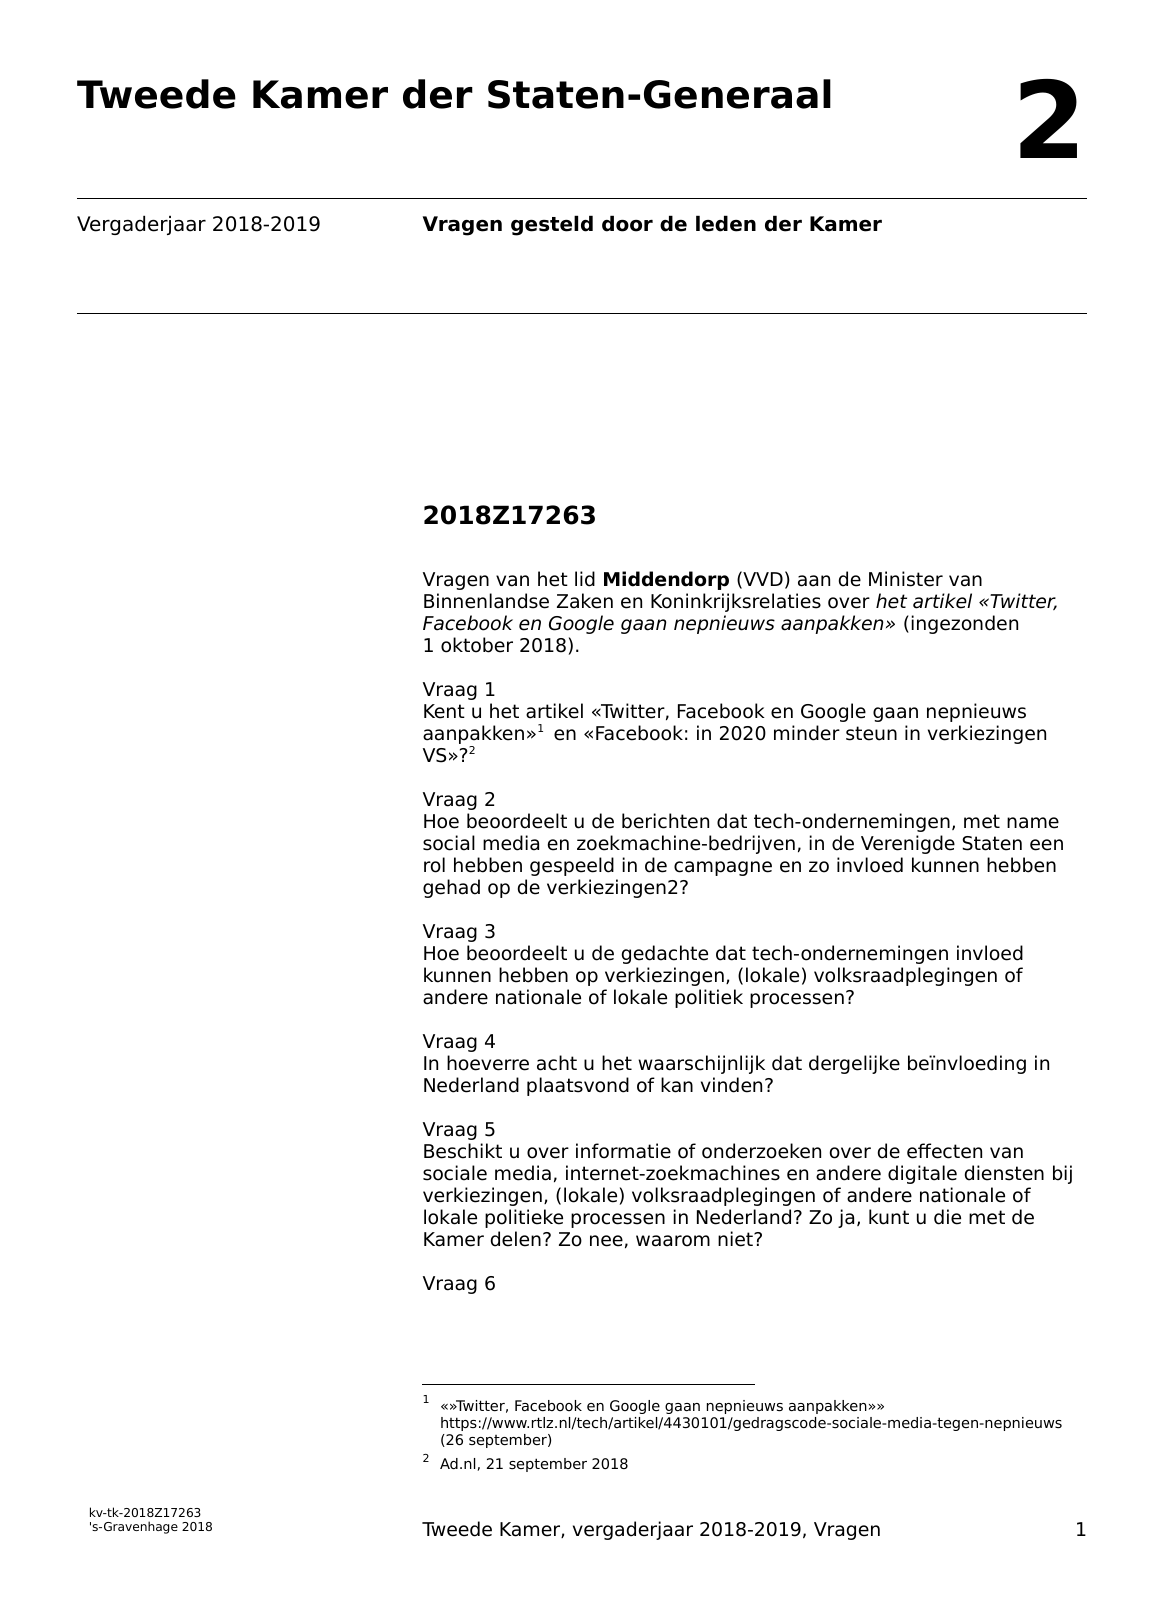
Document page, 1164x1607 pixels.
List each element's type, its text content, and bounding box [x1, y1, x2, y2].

table_cell Vergaderjaar 2018-2019 [77, 199, 422, 313]
text Vraag 3 [422, 921, 1087, 943]
text Vraag 6 [422, 1273, 1087, 1295]
text 's-Gravenhage 2018 [88, 1520, 323, 1534]
text Vragen van het lid Middendorp (VVD) aan de Minister van Binnenlandse Zaken en Koninkrijksrelaties over het artikel «Twitter, Facebook en Google gaan nepnieuws aanpakken» (ingezonden 1 oktober 2018). [422, 569, 1087, 657]
text kv-tk-2018Z17263 [88, 1506, 323, 1520]
text 2018Z17263 [422, 501, 1087, 531]
text Vraag 2 [422, 789, 1087, 811]
text Vraag 1 [422, 679, 1087, 701]
text Ad.nl, 21 september 2018 [422, 1452, 1087, 1474]
text Beschikt u over informatie of onderzoeken over de effecten van sociale media, internet-zoekmachines en andere digitale diensten bij verkiezingen, (lokale) volksraadplegingen of andere nationale of lokale politieke processen in Nederland? Zo ja, kunt u die met de Kamer delen? Zo nee, waarom niet? [422, 1141, 1087, 1251]
text Kent u het artikel «Twitter, Facebook en Google gaan nepnieuws aanpakken» en «Facebook: in 2020 minder steun in verkiezingen VS»? [422, 701, 1087, 767]
text Vraag 5 [422, 1119, 1087, 1141]
text Vraag 4 [422, 1031, 1087, 1053]
text «»Twitter, Facebook en Google gaan nepnieuws aanpakken»» https://www.rtlz.nl/tech/artikel/4430101/gedragscode-sociale-media-tegen-nepnieuws (26 september) [422, 1393, 1087, 1449]
text Hoe beoordeelt u de berichten dat tech-ondernemingen, met name social media en zoekmachine-bedrijven, in de Verenigde Staten een rol hebben gespeeld in de campagne en zo invloed kunnen hebben gehad op de verkiezingen2? [422, 811, 1087, 899]
table_header Tweede Kamer der Staten-Generaal [77, 59, 886, 198]
table_header 2 [886, 59, 1087, 198]
table_cell Vragen gesteld door de leden der Kamer [422, 199, 1087, 313]
text Hoe beoordeelt u de gedachte dat tech-ondernemingen invloed kunnen hebben op verkiezingen, (lokale) volksraadplegingen of andere nationale of lokale politiek processen? [422, 943, 1087, 1009]
text In hoeverre acht u het waarschijnlijk dat dergelijke beïnvloeding in Nederland plaatsvond of kan vinden? [422, 1053, 1087, 1097]
